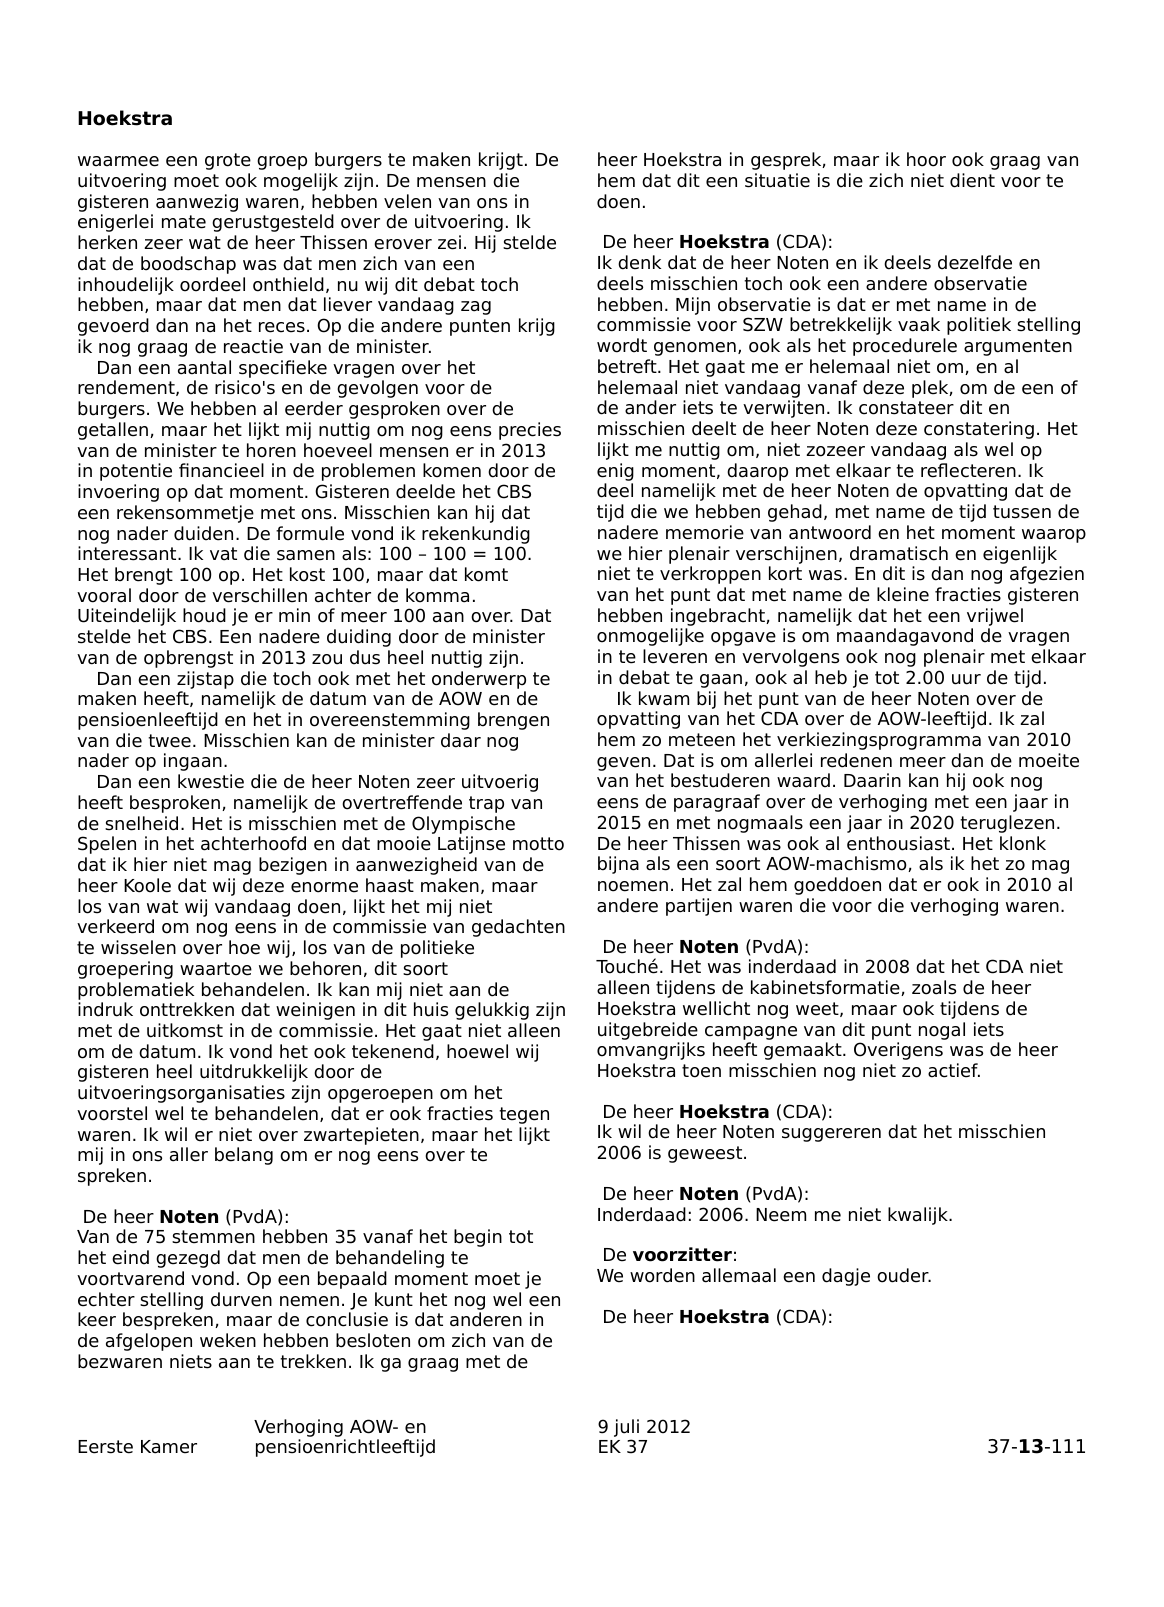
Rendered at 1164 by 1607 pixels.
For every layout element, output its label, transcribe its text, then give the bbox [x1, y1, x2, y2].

text Inderdaad: 2006. Neem me niet kwalijk. [596, 1204, 1087, 1225]
text De voorzitter: [596, 1245, 1087, 1266]
text De heer Hoekstra (CDA): [596, 1102, 1087, 1122]
text Dan een kwestie die de heer Noten zeer uitvoerig heeft besproken, namelijk de overtreffende trap van de snelheid. Het is misschien met de Olympische Spelen in het achterhoofd en dat mooie Latijnse motto dat ik hier niet mag bezigen in aanwezigheid van de heer Koole dat wij deze enorme haast maken, maar los van wat wij vandaag doen, lijkt het mij niet verkeerd om nog eens in de commissie van gedachten te wisselen over hoe wij, los van de politieke groepering waartoe we behoren, dit soort problematiek behandelen. Ik kan mij niet aan de indruk onttrekken dat weinigen in dit huis gelukkig zijn met de uitkomst in de commissie. Het gaat niet alleen om de datum. Ik vond het ook tekenend, hoewel wij gisteren heel uitdrukkelijk door de uitvoeringsorganisaties zijn opgeroepen om het voorstel wel te behandelen, dat er ook fracties tegen waren. Ik wil er niet over zwartepieten, maar het lijkt mij in ons aller belang om er nog eens over te spreken. [77, 772, 567, 1187]
text Ik wil de heer Noten suggereren dat het misschien 2006 is geweest. [596, 1122, 1087, 1164]
text Ik kwam bij het punt van de heer Noten over de opvatting van het CDA over de AOW-leeftijd. Ik zal hem zo meteen het verkiezingsprogramma van 2010 geven. Dat is om allerlei redenen meer dan de moeite van het bestuderen waard. Daarin kan hij ook nog eens de paragraaf over de verhoging met een jaar in 2015 en met nogmaals een jaar in 2020 teruglezen. De heer Thissen was ook al enthousiast. Het klonk bijna als een soort AOW-machismo, als ik het zo mag noemen. Het zal hem goeddoen dat er ook in 2010 al andere partijen waren die voor die verhoging waren. [596, 688, 1087, 916]
text heer Hoekstra in gesprek, maar ik hoor ook graag van hem dat dit een situatie is die zich niet dient voor te doen. [596, 150, 1087, 212]
text Dan een zijstap die toch ook met het onderwerp te maken heeft, namelijk de datum van de AOW en de pensioenleeftijd en het in overeenstemming brengen van die twee. Misschien kan de minister daar nog nader op ingaan. [77, 668, 567, 772]
text waarmee een grote groep burgers te maken krijgt. De uitvoering moet ook mogelijk zijn. De mensen die gisteren aanwezig waren, hebben velen van ons in enigerlei mate gerustgesteld over de uitvoering. Ik herken zeer wat de heer Thissen erover zei. Hij stelde dat de boodschap was dat men zich van een inhoudelijk oordeel onthield, nu wij dit debat toch hebben, maar dat men dat liever vandaag zag gevoerd dan na het reces. Op die andere punten krijg ik nog graag de reactie van de minister. [77, 150, 567, 357]
text De heer Noten (PvdA): [596, 1184, 1087, 1204]
text Van de 75 stemmen hebben 35 vanaf het begin tot het eind gezegd dat men de behandeling te voortvarend vond. Op een bepaald moment moet je echter stelling durven nemen. Je kunt het nog wel een keer bespreken, maar de conclusie is dat anderen in de afgelopen weken hebben besloten om zich van de bezwaren niets aan te trekken. Ik ga graag met de [77, 1227, 567, 1372]
text Touché. Het was inderdaad in 2008 dat het CDA niet alleen tijdens de kabinetsformatie, zoals de heer Hoekstra wellicht nog weet, maar ook tijdens de uitgebreide campagne van dit punt nogal iets omvangrijks heeft gemaakt. Overigens was de heer Hoekstra toen misschien nog niet zo actief. [596, 957, 1087, 1082]
text De heer Hoekstra (CDA): [596, 1307, 1087, 1327]
text Ik denk dat de heer Noten en ik deels dezelfde en deels misschien toch ook een andere observatie hebben. Mijn observatie is dat er met name in de commissie voor SZW betrekkelijk vaak politiek stelling wordt genomen, ook als het procedurele argumenten betreft. Het gaat me er helemaal niet om, en al helemaal niet vandaag vanaf deze plek, om de een of de ander iets te verwijten. Ik constateer dit en misschien deelt de heer Noten deze constatering. Het lijkt me nuttig om, niet zozeer vandaag als wel op enig moment, daarop met elkaar te reflecteren. Ik deel namelijk met de heer Noten de opvatting dat de tijd die we hebben gehad, met name de tijd tussen de nadere memorie van antwoord en het moment waarop we hier plenair verschijnen, dramatisch en eigenlijk niet te verkroppen kort was. En dit is dan nog afgezien van het punt dat met name de kleine fracties gisteren hebben ingebracht, namelijk dat het een vrijwel onmogelijke opgave is om maandagavond de vragen in te leveren en vervolgens ook nog plenair met elkaar in debat te gaan, ook al heb je tot 2.00 uur de tijd. [596, 253, 1087, 688]
text De heer Hoekstra (CDA): [596, 232, 1087, 253]
text We worden allemaal een dagje ouder. [596, 1266, 1087, 1287]
text Dan een aantal specifieke vragen over het rendement, de risico's en de gevolgen voor de burgers. We hebben al eerder gesproken over de getallen, maar het lijkt mij nuttig om nog eens precies van de minister te horen hoeveel mensen er in 2013 in potentie financieel in de problemen komen door de invoering op dat moment. Gisteren deelde het CBS een rekensommetje met ons. Misschien kan hij dat nog nader duiden. De formule vond ik rekenkundig interessant. Ik vat die samen als: 100 – 100 = 100. Het brengt 100 op. Het kost 100, maar dat komt vooral door de verschillen achter de komma. Uiteindelijk houd je er min of meer 100 aan over. Dat stelde het CBS. Een nadere duiding door de minister van de opbrengst in 2013 zou dus heel nuttig zijn. [77, 357, 567, 668]
text De heer Noten (PvdA): [596, 936, 1087, 957]
text De heer Noten (PvdA): [77, 1207, 567, 1227]
